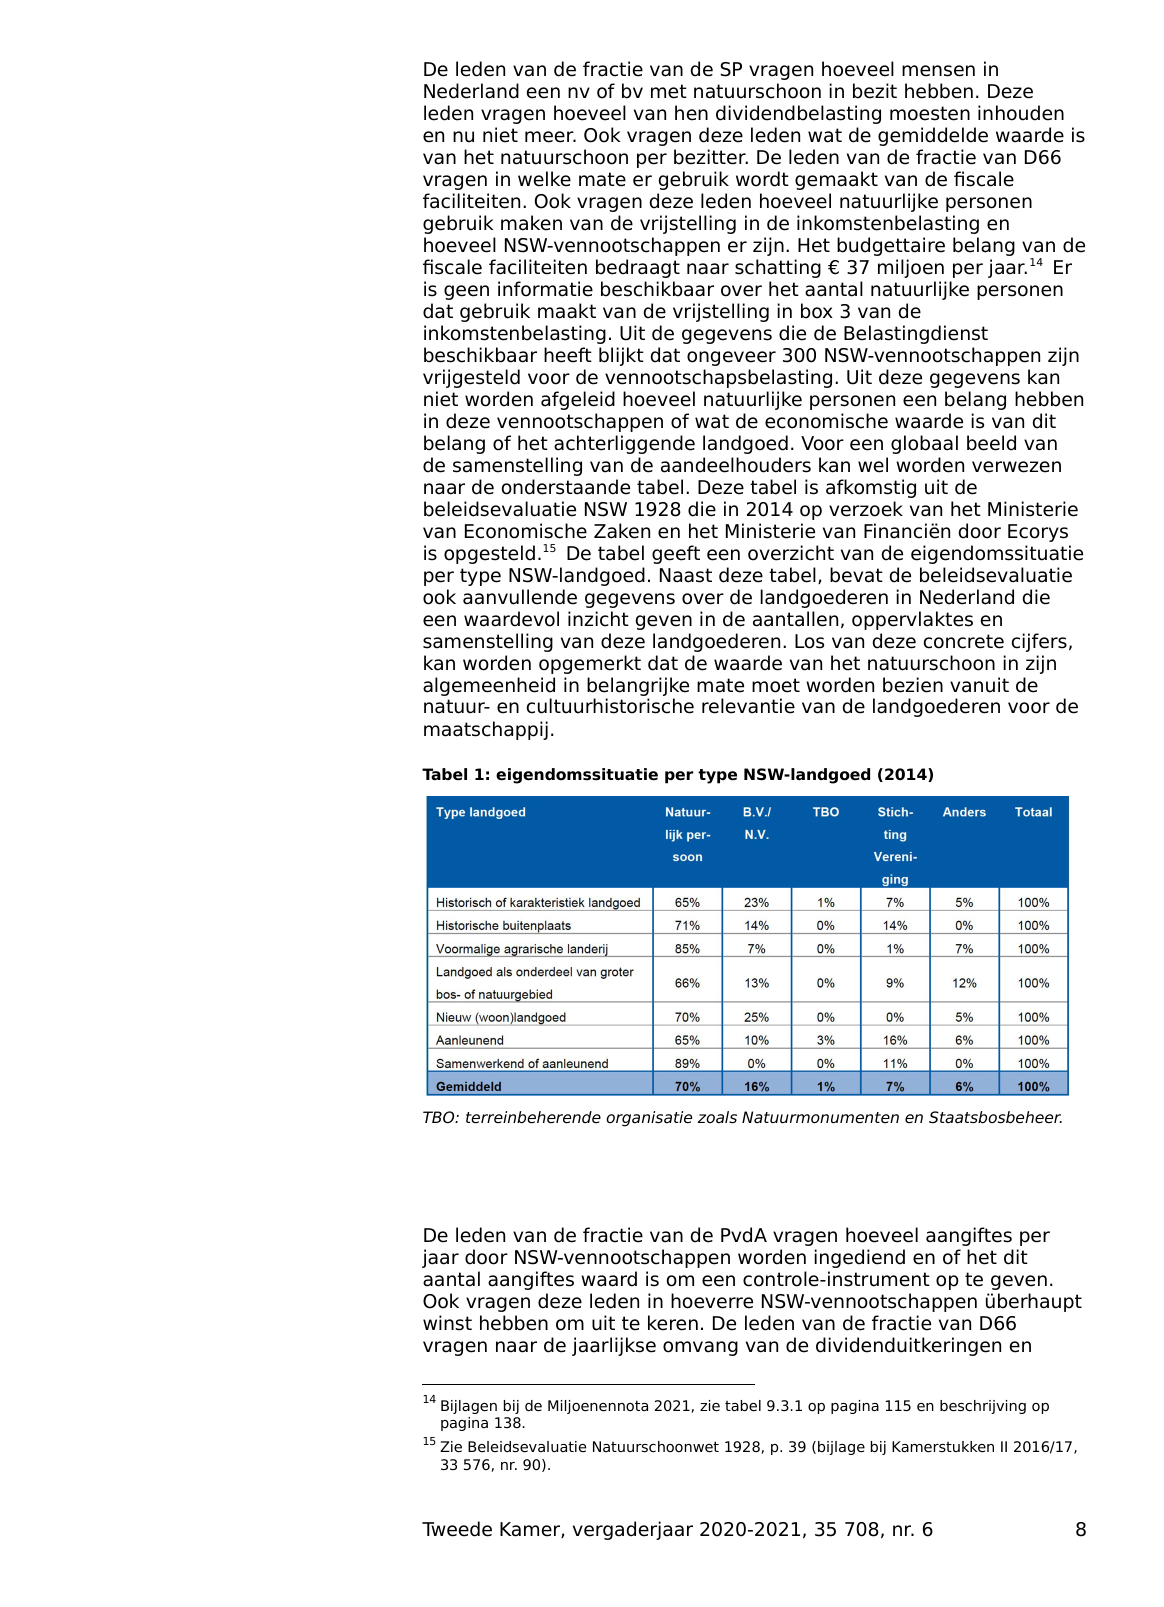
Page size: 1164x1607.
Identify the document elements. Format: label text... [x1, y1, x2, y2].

text Zie Beleidsevaluatie Natuurschoonwet 1928, p. 39 (bijlage bij Kamerstukken II 2016/17, 33 576, nr. 90). [422, 1435, 1087, 1474]
text Tabel 1: eigendomssituatie per type NSW-landgoed (2014) [422, 766, 1072, 784]
text TBO: terreinbeherende organisatie zoals Natuurmonumenten en Staatsbosbeheer. [422, 1109, 1072, 1127]
text De leden van de fractie van de SP vragen hoeveel mensen in Nederland een nv of bv met natuurschoon in bezit hebben. Deze leden vragen hoeveel van hen dividendbelasting moesten inhouden en nu niet meer. Ook vragen deze leden wat de gemiddelde waarde is van het natuurschoon per bezitter. De leden van de fractie van D66 vragen in welke mate er gebruik wordt gemaakt van de fiscale faciliteiten. Ook vragen deze leden hoeveel natuurlijke personen gebruik maken van de vrijstelling in de inkomstenbelasting en hoeveel NSW-vennootschappen er zijn. Het budgettaire belang van de fiscale faciliteiten bedraagt naar schatting € 37 miljoen per jaar. Er is geen informatie beschikbaar over het aantal natuurlijke personen dat gebruik maakt van de vrijstelling in box 3 van de inkomstenbelasting. Uit de gegevens die de Belastingdienst beschikbaar heeft blijkt dat ongeveer 300 NSW-vennootschappen zijn vrijgesteld voor de vennootschapsbelasting. Uit deze gegevens kan niet worden afgeleid hoeveel natuurlijke personen een belang hebben in deze vennootschappen of wat de economische waarde is van dit belang of het achterliggende landgoed. Voor een globaal beeld van de samenstelling van de aandeelhouders kan wel worden verwezen naar de onderstaande tabel. Deze tabel is afkomstig uit de beleidsevaluatie NSW 1928 die in 2014 op verzoek van het Ministerie van Economische Zaken en het Ministerie van Financiën door Ecorys is opgesteld. De tabel geeft een overzicht van de eigendomssituatie per type NSW-landgoed. Naast deze tabel, bevat de beleidsevaluatie ook aanvullende gegevens over de landgoederen in Nederland die een waardevol inzicht geven in de aantallen, oppervlaktes en samenstelling van deze landgoederen. Los van deze concrete cijfers, kan worden opgemerkt dat de waarde van het natuurschoon in zijn algemeenheid in belangrijke mate moet worden bezien vanuit de natuur- en cultuurhistorische relevantie van de landgoederen voor de maatschappij. [422, 59, 1087, 740]
text Bijlagen bij de Miljoenennota 2021, zie tabel 9.3.1 op pagina 115 en beschrijving op pagina 138. [422, 1393, 1087, 1432]
picture [422, 796, 1072, 1098]
text De leden van de fractie van de PvdA vragen hoeveel aangiftes per jaar door NSW-vennootschappen worden ingediend en of het dit aantal aangiftes waard is om een controle-instrument op te geven. Ook vragen deze leden in hoeverre NSW-vennootschappen überhaupt winst hebben om uit te keren. De leden van de fractie van D66 vragen naar de jaarlijkse omvang van de dividenduitkeringen en [422, 1224, 1087, 1356]
